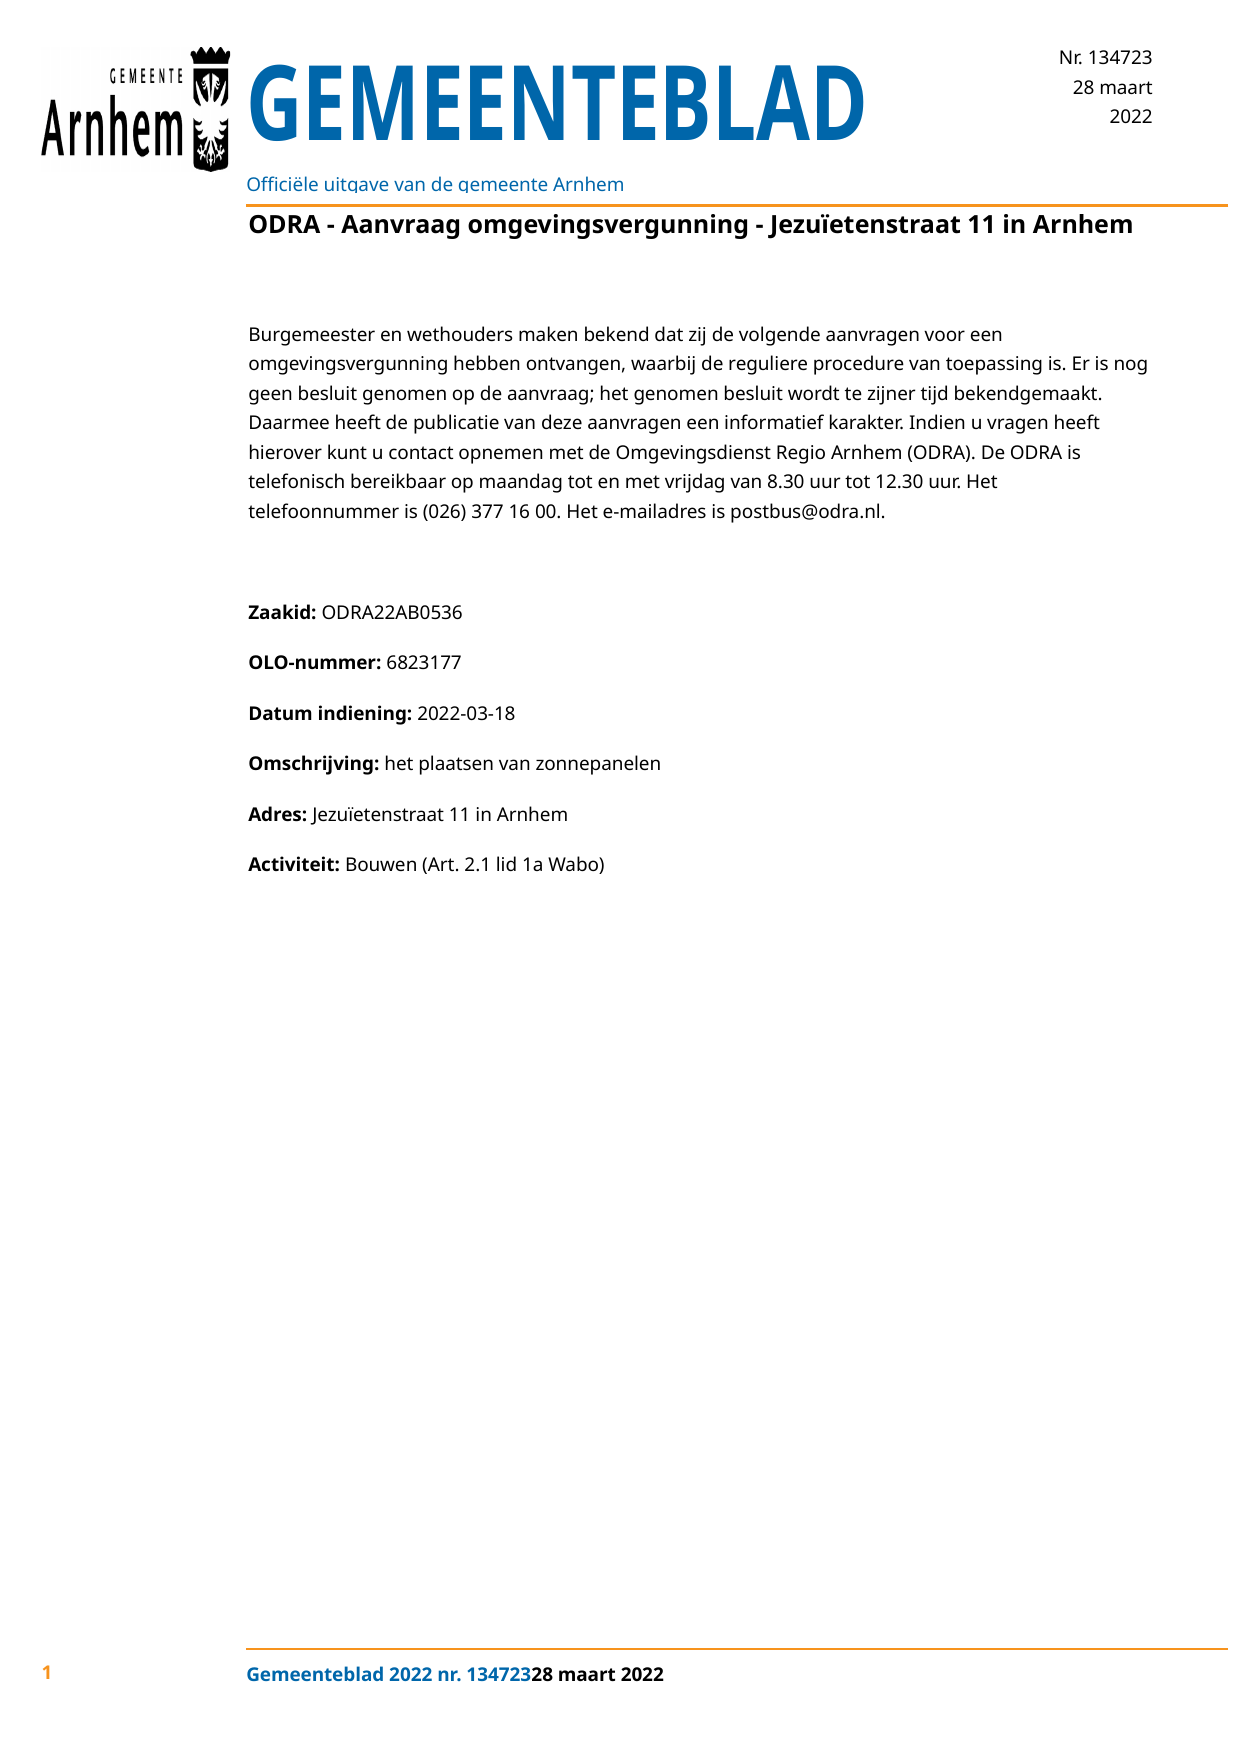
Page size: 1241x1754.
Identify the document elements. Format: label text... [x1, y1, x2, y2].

picture [41, 47, 231, 172]
text Datum indiening: 2022-03-18 [248, 700, 1152, 726]
text Adres: Jezuïetenstraat 11 in Arnhem [248, 801, 1152, 826]
text OLO-nummer: 6823177 [248, 649, 1152, 675]
text Omschrijving: het plaatsen van zonnepanelen [248, 750, 1152, 776]
text Activiteit: Bouwen (Art. 2.1 lid 1a Wabo) [248, 851, 1152, 877]
text Burgemeester en wethouders maken bekend dat zij de volgende aanvragen voor een omgevingsvergunning hebben ontvangen, waarbij de reguliere procedure van toepassing is. Er is nog geen besluit genomen op de aanvraag; het genomen besluit wordt te zijner tijd bekendgemaakt. Daarmee heeft de publicatie van deze aanvragen een informatief karakter. Indien u vragen heeft hierover kunt u contact opnemen met de Omgevingsdienst Regio Arnhem (ODRA). De ODRA is telefonisch bereikbaar op maandag tot en met vrijdag van 8.30 uur tot 12.30 uur. Het telefoonnummer is (026) 377 16 00. Het e-mailadres is postbus@odra.nl. [248, 321, 1152, 524]
text ODRA - Aanvraag omgevingsvergunning - Jezuïetenstraat 11 in Arnhem [248, 207, 1152, 241]
text Zaakid: ODRA22AB0536 [248, 599, 1152, 625]
